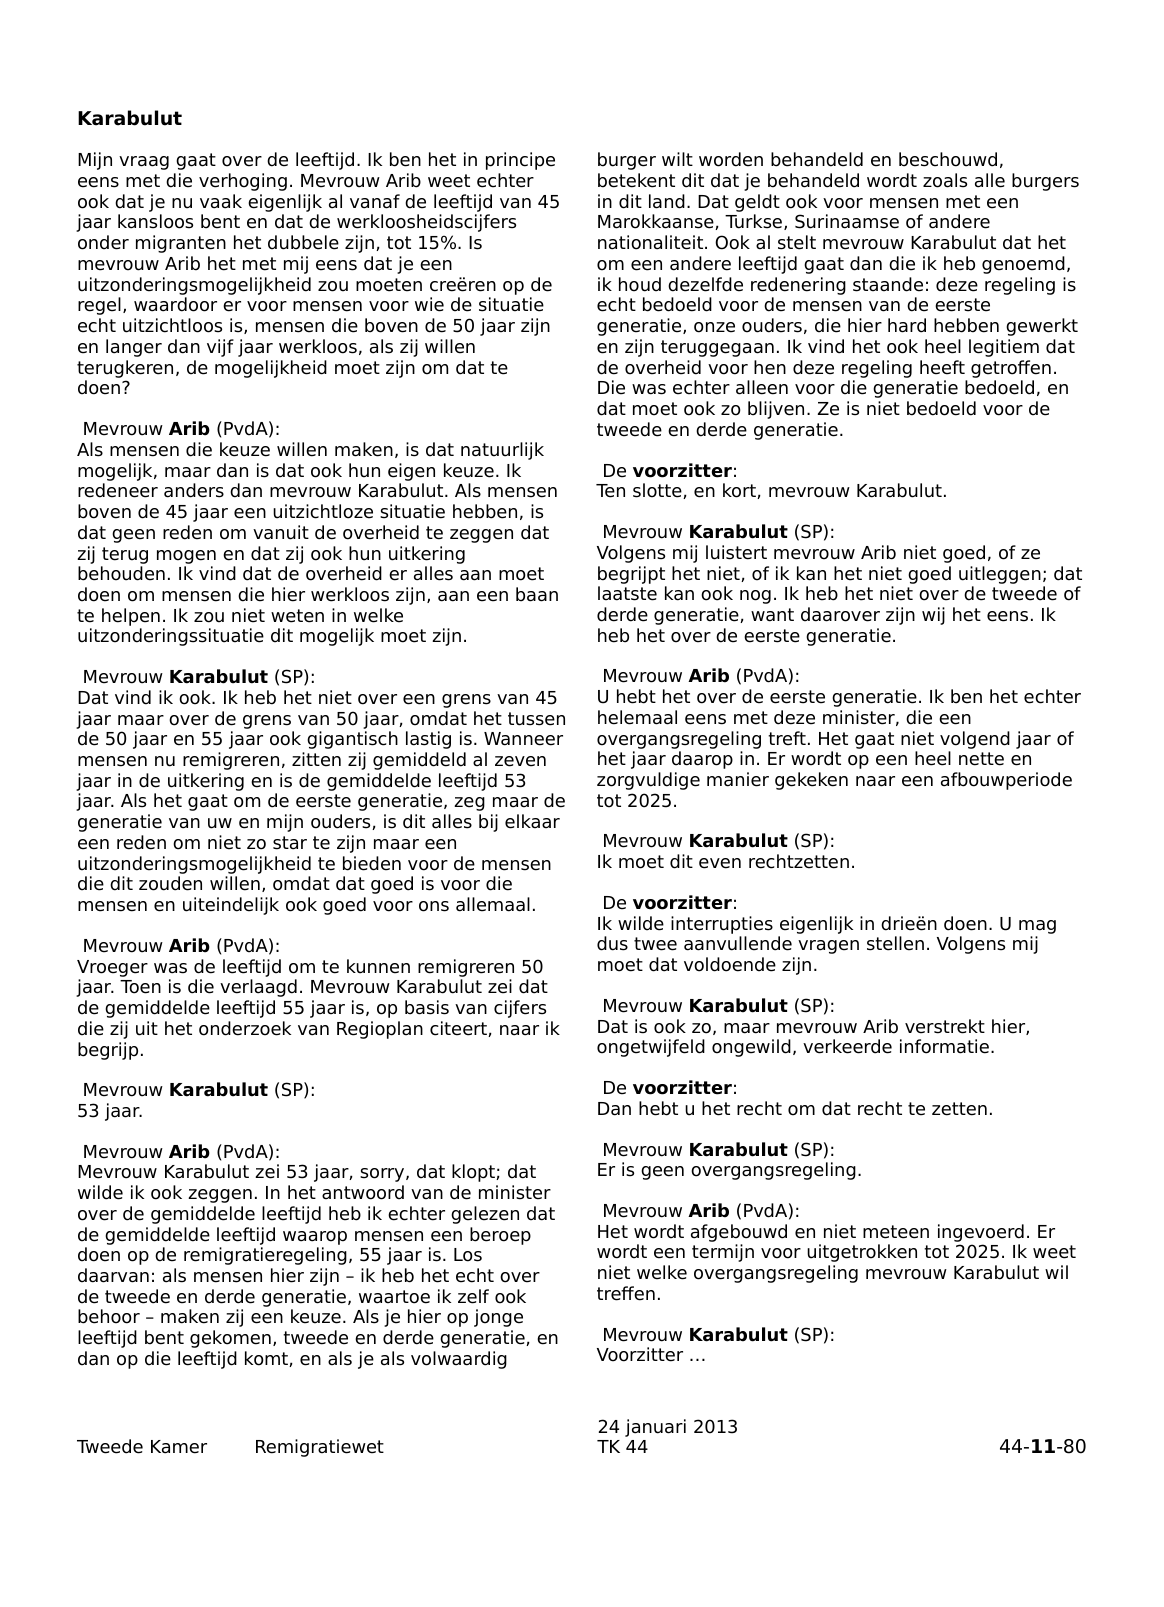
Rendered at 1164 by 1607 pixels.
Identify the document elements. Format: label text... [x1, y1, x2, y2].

text De voorzitter: [596, 1078, 1087, 1099]
text Mijn vraag gaat over de leeftijd. Ik ben het in principe eens met die verhoging. Mevrouw Arib weet echter ook dat je nu vaak eigenlijk al vanaf de leeftijd van 45 jaar kansloos bent en dat de werkloosheidscijfers onder migranten het dubbele zijn, tot 15%. Is mevrouw Arib het met mij eens dat je een uitzonderingsmogelijkheid zou moeten creëren op de regel, waardoor er voor mensen voor wie de situatie echt uitzichtloos is, mensen die boven de 50 jaar zijn en langer dan vijf jaar werkloos, als zij willen terugkeren, de mogelijkheid moet zijn om dat te doen? [77, 150, 567, 399]
text Mevrouw Karabulut (SP): [596, 831, 1087, 852]
text Mevrouw Arib (PvdA): [77, 1142, 567, 1162]
text Mevrouw Arib (PvdA): [596, 666, 1087, 687]
text Mevrouw Karabulut zei 53 jaar, sorry, dat klopt; dat wilde ik ook zeggen. In het antwoord van de minister over de gemiddelde leeftijd heb ik echter gelezen dat de gemiddelde leeftijd waarop mensen een beroep doen op de remigratieregeling, 55 jaar is. Los daarvan: als mensen hier zijn – ik heb het echt over de tweede en derde generatie, waartoe ik zelf ook behoor – maken zij een keuze. Als je hier op jonge leeftijd bent gekomen, tweede en derde generatie, en dan op die leeftijd komt, en als je als volwaardig [77, 1162, 567, 1369]
text Volgens mij luistert mevrouw Arib niet goed, of ze begrijpt het niet, of ik kan het niet goed uitleggen; dat laatste kan ook nog. Ik heb het niet over de tweede of derde generatie, want daarover zijn wij het eens. Ik heb het over de eerste generatie. [596, 543, 1087, 646]
text Dat vind ik ook. Ik heb het niet over een grens van 45 jaar maar over de grens van 50 jaar, omdat het tussen de 50 jaar en 55 jaar ook gigantisch lastig is. Wanneer mensen nu remigreren, zitten zij gemiddeld al zeven jaar in de uitkering en is de gemiddelde leeftijd 53 jaar. Als het gaat om de eerste generatie, zeg maar de generatie van uw en mijn ouders, is dit alles bij elkaar een reden om niet zo star te zijn maar een uitzonderingsmogelijkheid te bieden voor de mensen die dit zouden willen, omdat dat goed is voor die mensen en uiteindelijk ook goed voor ons allemaal. [77, 688, 567, 916]
text Ten slotte, en kort, mevrouw Karabulut. [596, 481, 1087, 502]
text Mevrouw Arib (PvdA): [77, 419, 567, 440]
text De voorzitter: [596, 893, 1087, 913]
text 53 jaar. [77, 1101, 567, 1122]
text Mevrouw Arib (PvdA): [77, 936, 567, 956]
text De voorzitter: [596, 460, 1087, 481]
text Mevrouw Karabulut (SP): [596, 1324, 1087, 1345]
text Mevrouw Karabulut (SP): [77, 667, 567, 688]
text Vroeger was de leeftijd om te kunnen remigreren 50 jaar. Toen is die verlaagd. Mevrouw Karabulut zei dat de gemiddelde leeftijd 55 jaar is, op basis van cijfers die zij uit het onderzoek van Regioplan citeert, naar ik begrijp. [77, 956, 567, 1060]
text burger wilt worden behandeld en beschouwd, betekent dit dat je behandeld wordt zoals alle burgers in dit land. Dat geldt ook voor mensen met een Marokkaanse, Turkse, Surinaamse of andere nationaliteit. Ook al stelt mevrouw Karabulut dat het om een andere leeftijd gaat dan die ik heb genoemd, ik houd dezelfde redenering staande: deze regeling is echt bedoeld voor de mensen van de eerste generatie, onze ouders, die hier hard hebben gewerkt en zijn teruggegaan. Ik vind het ook heel legitiem dat de overheid voor hen deze regeling heeft getroffen. Die was echter alleen voor die generatie bedoeld, en dat moet ook zo blijven. Ze is niet bedoeld voor de tweede en derde generatie. [596, 150, 1087, 440]
text Mevrouw Karabulut (SP): [596, 1139, 1087, 1160]
text Mevrouw Karabulut (SP): [596, 996, 1087, 1016]
text Ik moet dit even rechtzetten. [596, 852, 1087, 873]
text Als mensen die keuze willen maken, is dat natuurlijk mogelijk, maar dan is dat ook hun eigen keuze. Ik redeneer anders dan mevrouw Karabulut. Als mensen boven de 45 jaar een uitzichtloze situatie hebben, is dat geen reden om vanuit de overheid te zeggen dat zij terug mogen en dat zij ook hun uitkering behouden. Ik vind dat de overheid er alles aan moet doen om mensen die hier werkloos zijn, aan een baan te helpen. Ik zou niet weten in welke uitzonderingssituatie dit mogelijk moet zijn. [77, 440, 567, 647]
text Mevrouw Karabulut (SP): [596, 522, 1087, 543]
text Er is geen overgangsregeling. [596, 1160, 1087, 1181]
text Dat is ook zo, maar mevrouw Arib verstrekt hier, ongetwijfeld ongewild, verkeerde informatie. [596, 1016, 1087, 1058]
text U hebt het over de eerste generatie. Ik ben het echter helemaal eens met deze minister, die een overgangsregeling treft. Het gaat niet volgend jaar of het jaar daarop in. Er wordt op een heel nette en zorgvuldige manier gekeken naar een afbouwperiode tot 2025. [596, 687, 1087, 811]
text Ik wilde interrupties eigenlijk in drieën doen. U mag dus twee aanvullende vragen stellen. Volgens mij moet dat voldoende zijn. [596, 913, 1087, 976]
text Het wordt afgebouwd en niet meteen ingevoerd. Er wordt een termijn voor uitgetrokken tot 2025. Ik weet niet welke overgangsregeling mevrouw Karabulut wil treffen. [596, 1222, 1087, 1304]
text Mevrouw Arib (PvdA): [596, 1201, 1087, 1222]
text Voorzitter … [596, 1345, 1087, 1366]
text Dan hebt u het recht om dat recht te zetten. [596, 1099, 1087, 1119]
text Mevrouw Karabulut (SP): [77, 1080, 567, 1101]
